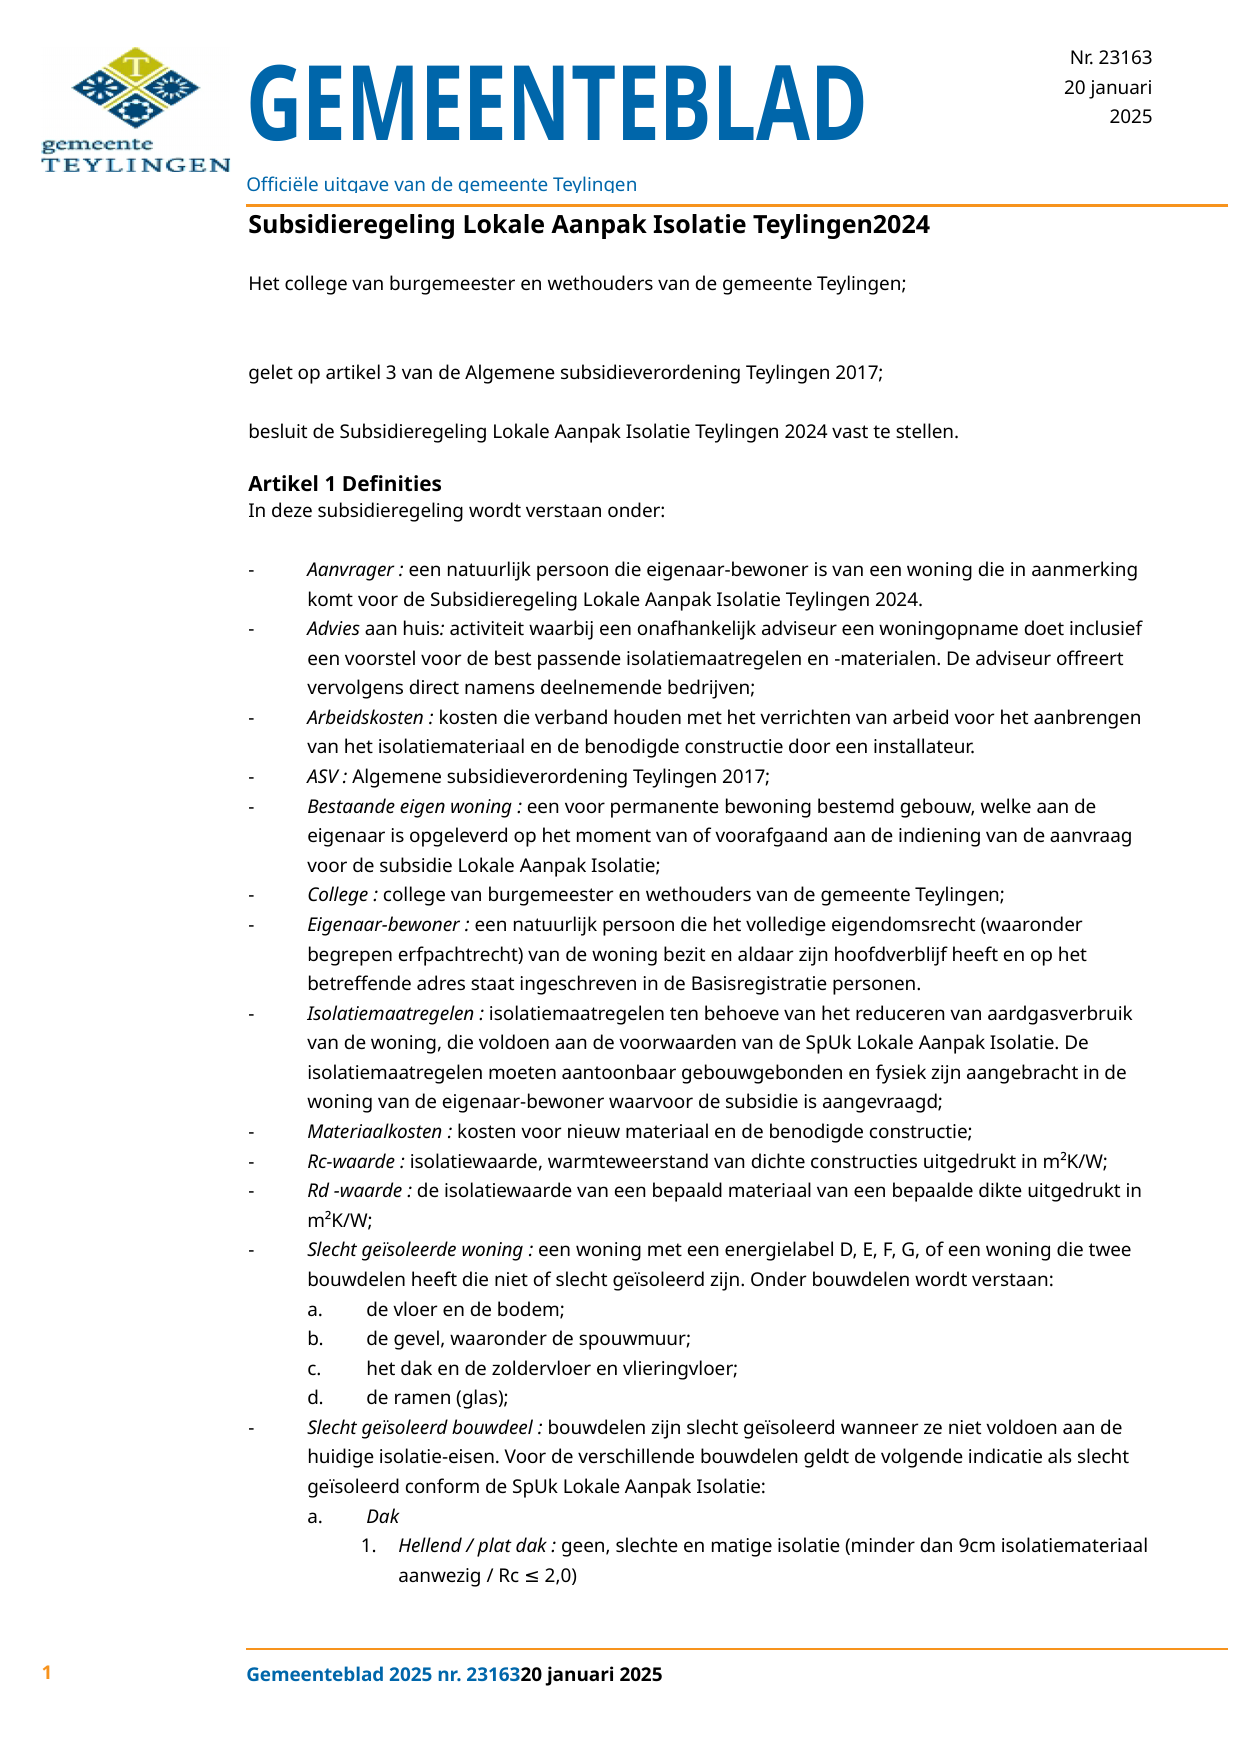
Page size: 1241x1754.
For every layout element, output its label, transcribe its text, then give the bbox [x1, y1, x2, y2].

list Eigenaar-bewoner : een natuurlijk persoon die het volledige eigendomsrecht (waaronder begrepen erfpachtrecht) van de woning bezit en aldaar zijn hoofdverblijf heeft en op het betreffende adres staat ingeschreven in de Basisregistratie personen. [248, 911, 1152, 996]
list de gevel, waaronder de spouwmuur; [307, 1325, 1152, 1351]
list Rc-waarde : isolatiewaarde, warmteweerstand van dichte constructies uitgedrukt in m²K/W; [248, 1148, 1152, 1174]
list de ramen (glas); [307, 1384, 1152, 1410]
list Bestaande eigen woning : een voor permanente bewoning bestemd gebouw, welke aan de eigenaar is opgeleverd op het moment van of voorafgaand aan de indiening van de aanvraag voor de subsidie Lokale Aanpak Isolatie; [248, 793, 1152, 878]
list ASV : Algemene subsidieverordening Teylingen 2017; [248, 763, 1152, 789]
list Slecht geïsoleerd bouwdeel : bouwdelen zijn slecht geïsoleerd wanneer ze niet voldoen aan de huidige isolatie-eisen. Voor de verschillende bouwdelen geldt de volgende indicatie als slecht geïsoleerd conform de SpUk Lokale Aanpak Isolatie: [248, 1414, 1152, 1499]
picture [41, 47, 231, 172]
text In deze subsidieregeling wordt verstaan onder: [248, 497, 1152, 523]
list Isolatiemaatregelen : isolatiemaatregelen ten behoeve van het reduceren van aardgasverbruik van de woning, die voldoen aan de voorwaarden van de SpUk Lokale Aanpak Isolatie. De isolatiemaatregelen moeten aantoonbaar gebouwgebonden en fysiek zijn aangebracht in de woning van de eigenaar-bewoner waarvoor de subsidie is aangevraagd; [248, 1000, 1152, 1114]
list Hellend / plat dak : geen, slechte en matige isolatie (minder dan 9cm isolatiemateriaal aanwezig / Rc ≤ 2,0) [361, 1532, 1152, 1588]
list Slecht geïsoleerde woning : een woning met een energielabel D, E, F, G, of een woning die twee bouwdelen heeft die niet of slecht geïsoleerd zijn. Onder bouwdelen wordt verstaan: [248, 1237, 1152, 1292]
list Advies aan huis: activiteit waarbij een onafhankelijk adviseur een woningopname doet inclusief een voorstel voor de best passende isolatiemaatregelen en -materialen. De adviseur offreert vervolgens direct namens deelnemende bedrijven; [248, 615, 1152, 700]
list College : college van burgemeester en wethouders van de gemeente Teylingen; [248, 882, 1152, 907]
text Artikel 1 Definities [248, 469, 1152, 497]
text Het college van burgemeester en wethouders van de gemeente Teylingen; [248, 270, 1152, 296]
list het dak en de zoldervloer en vlieringvloer; [307, 1355, 1152, 1381]
text besluit de Subsidieregeling Lokale Aanpak Isolatie Teylingen 2024 vast te stellen. [248, 418, 1152, 444]
text Subsidieregeling Lokale Aanpak Isolatie Teylingen2024 [248, 207, 1152, 241]
list Materiaalkosten : kosten voor nieuw materiaal en de benodigde constructie; [248, 1118, 1152, 1144]
list Dak [307, 1503, 1152, 1529]
list Aanvrager : een natuurlijk persoon die eigenaar-bewoner is van een woning die in aanmerking komt voor de Subsidieregeling Lokale Aanpak Isolatie Teylingen 2024. [248, 556, 1152, 612]
text gelet op artikel 3 van de Algemene subsidieverordening Teylingen 2017; [248, 359, 1152, 385]
list de vloer en de bodem; [307, 1296, 1152, 1322]
list Rd -waarde : de isolatiewaarde van een bepaald materiaal van een bepaalde dikte uitgedrukt in m²K/W; [248, 1177, 1152, 1233]
list Arbeidskosten : kosten die verband houden met het verrichten van arbeid voor het aanbrengen van het isolatiemateriaal en de benodigde constructie door een installateur. [248, 704, 1152, 759]
